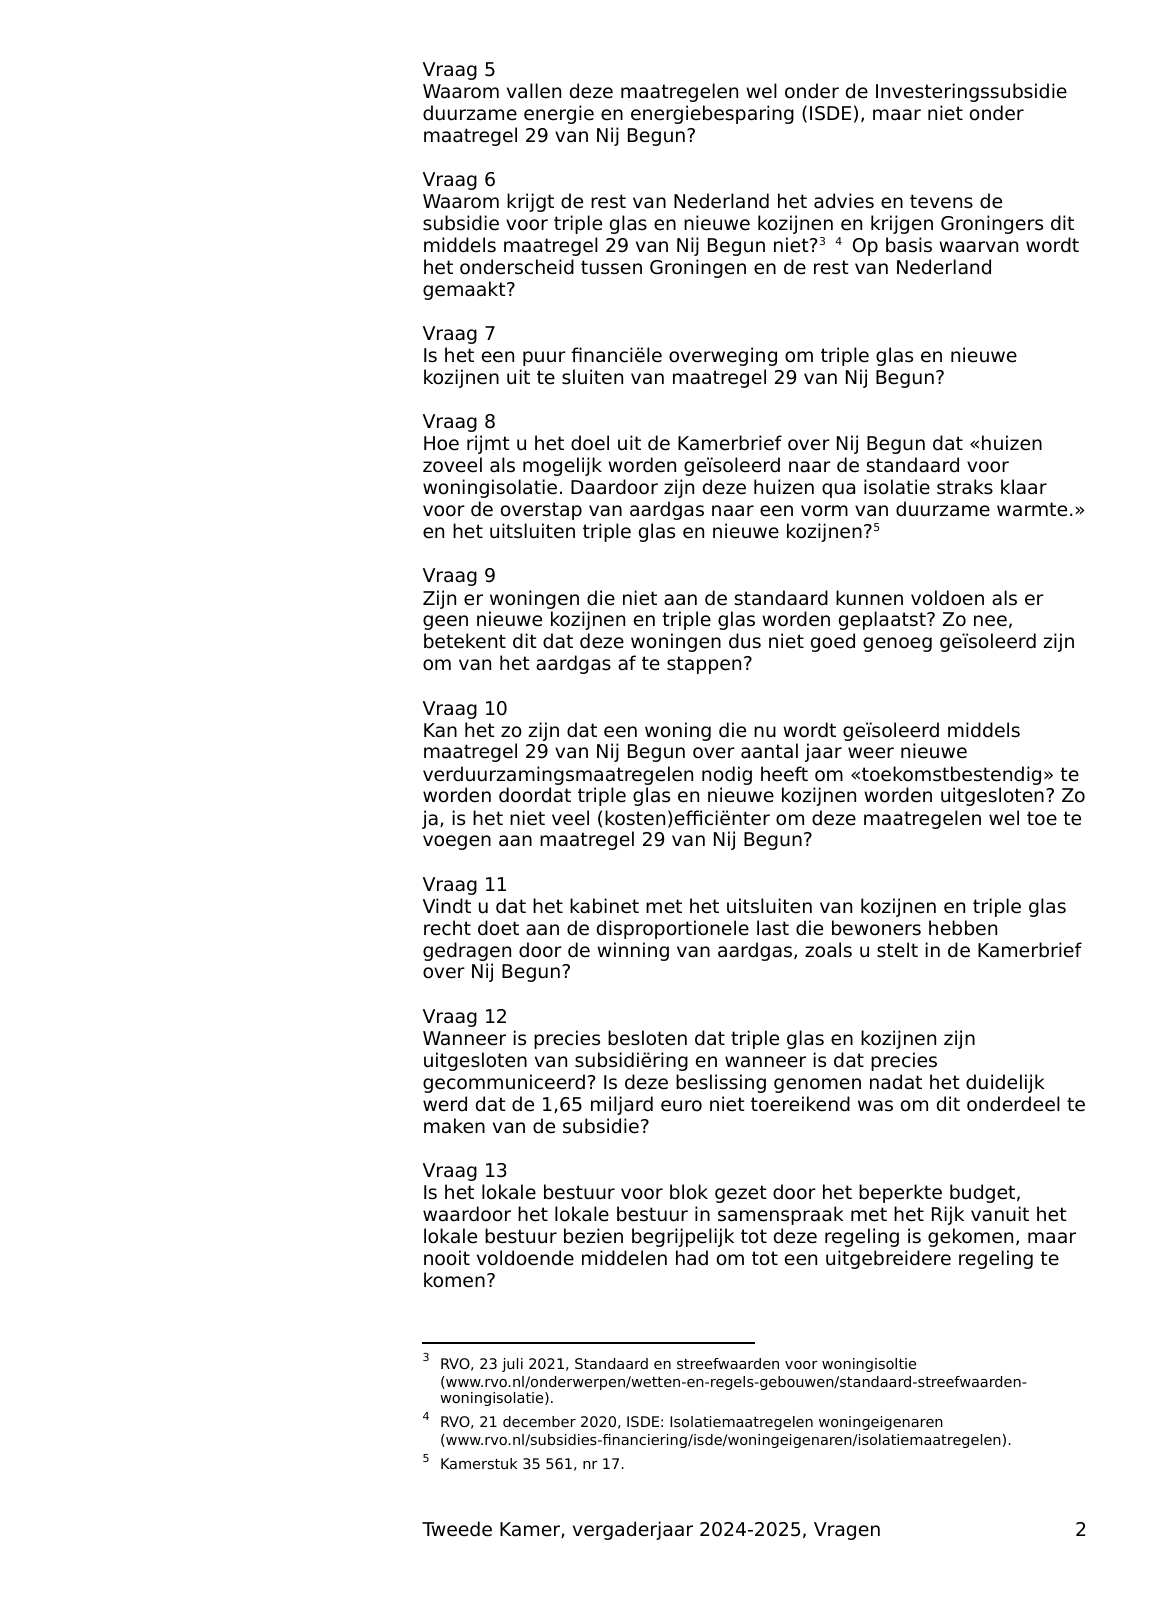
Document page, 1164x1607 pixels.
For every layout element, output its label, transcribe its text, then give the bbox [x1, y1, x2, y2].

text Vraag 13 [422, 1160, 1087, 1182]
text Vraag 8 [422, 411, 1087, 433]
text Waarom krijgt de rest van Nederland het advies en tevens de subsidie voor triple glas en nieuwe kozijnen en krijgen Groningers dit middels maatregel 29 van Nij Begun niet? Op basis waarvan wordt het onderscheid tussen Groningen en de rest van Nederland gemaakt? [422, 191, 1087, 301]
text Vraag 6 [422, 169, 1087, 191]
text Vraag 5 [422, 59, 1087, 81]
text Kamerstuk 35 561, nr 17. [422, 1452, 1087, 1474]
text Vraag 9 [422, 565, 1087, 587]
text RVO, 23 juli 2021, Standaard en streefwaarden voor woningisoltie (www.rvo.nl/onderwerpen/wetten-en-regels-gebouwen/standaard-streefwaarden-woningisolatie). [422, 1352, 1087, 1407]
text Kan het zo zijn dat een woning die nu wordt geïsoleerd middels maatregel 29 van Nij Begun over aantal jaar weer nieuwe verduurzamingsmaatregelen nodig heeft om «toekomstbestendig» te worden doordat triple glas en nieuwe kozijnen worden uitgesloten? Zo ja, is het niet veel (kosten)efficiënter om deze maatregelen wel toe te voegen aan maatregel 29 van Nij Begun? [422, 719, 1087, 851]
text Vraag 7 [422, 323, 1087, 345]
text Hoe rijmt u het doel uit de Kamerbrief over Nij Begun dat «huizen zoveel als mogelijk worden geïsoleerd naar de standaard voor woningisolatie. Daardoor zijn deze huizen qua isolatie straks klaar voor de overstap van aardgas naar een vorm van duurzame warmte.» en het uitsluiten triple glas en nieuwe kozijnen? [422, 433, 1087, 543]
text RVO, 21 december 2020, ISDE: Isolatiemaatregelen woningeigenaren (www.rvo.nl/subsidies-financiering/isde/woningeigenaren/isolatiemaatregelen). [422, 1410, 1087, 1449]
text Is het een puur financiële overweging om triple glas en nieuwe kozijnen uit te sluiten van maatregel 29 van Nij Begun? [422, 345, 1087, 389]
text Waarom vallen deze maatregelen wel onder de Investeringssubsidie duurzame energie en energiebesparing (ISDE), maar niet onder maatregel 29 van Nij Begun? [422, 81, 1087, 147]
text Vraag 10 [422, 697, 1087, 719]
text Vindt u dat het kabinet met het uitsluiten van kozijnen en triple glas recht doet aan de disproportionele last die bewoners hebben gedragen door de winning van aardgas, zoals u stelt in de Kamerbrief over Nij Begun? [422, 896, 1087, 983]
text Wanneer is precies besloten dat triple glas en kozijnen zijn uitgesloten van subsidiëring en wanneer is dat precies gecommuniceerd? Is deze beslissing genomen nadat het duidelijk werd dat de 1,65 miljard euro niet toereikend was om dit onderdeel te maken van de subsidie? [422, 1028, 1087, 1137]
text Vraag 12 [422, 1006, 1087, 1028]
text Is het lokale bestuur voor blok gezet door het beperkte budget, waardoor het lokale bestuur in samenspraak met het Rijk vanuit het lokale bestuur bezien begrijpelijk tot deze regeling is gekomen, maar nooit voldoende middelen had om tot een uitgebreidere regeling te komen? [422, 1182, 1087, 1292]
text Vraag 11 [422, 873, 1087, 896]
text Zijn er woningen die niet aan de standaard kunnen voldoen als er geen nieuwe kozijnen en triple glas worden geplaatst? Zo nee, betekent dit dat deze woningen dus niet goed genoeg geïsoleerd zijn om van het aardgas af te stappen? [422, 587, 1087, 675]
